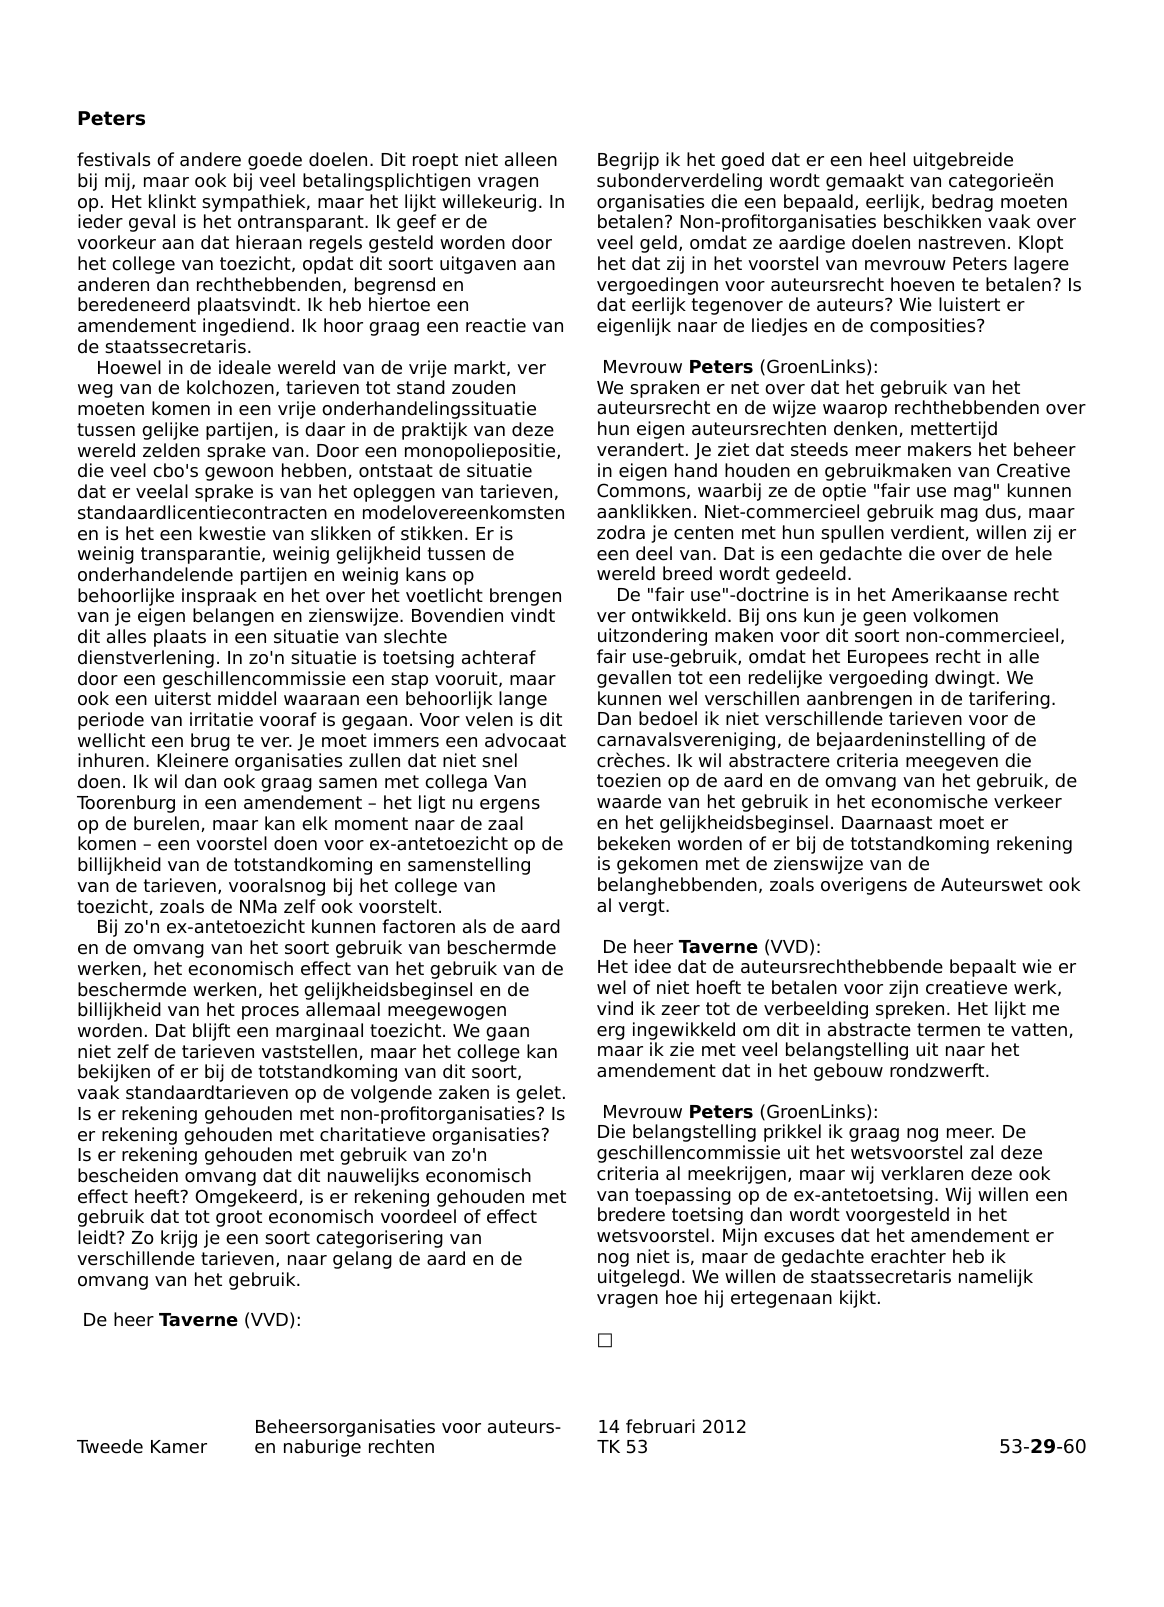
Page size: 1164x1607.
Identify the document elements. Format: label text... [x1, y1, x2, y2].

text Bij zo'n ex-antetoezicht kunnen factoren als de aard en de omvang van het soort gebruik van beschermde werken, het economisch effect van het gebruik van de beschermde werken, het gelijkheidsbeginsel en de billijkheid van het proces allemaal meegewogen worden. Dat blijft een marginaal toezicht. We gaan niet zelf de tarieven vaststellen, maar het college kan bekijken of er bij de totstandkoming van dit soort, vaak standaardtarieven op de volgende zaken is gelet. Is er rekening gehouden met non-profitorganisaties? Is er rekening gehouden met charitatieve organisaties? Is er rekening gehouden met gebruik van zo'n bescheiden omvang dat dit nauwelijks economisch effect heeft? Omgekeerd, is er rekening gehouden met gebruik dat tot groot economisch voordeel of effect leidt? Zo krijg je een soort categorisering van verschillende tarieven, naar gelang de aard en de omvang van het gebruik. [77, 917, 567, 1290]
text De heer Taverne (VVD): [77, 1310, 567, 1331]
text De heer Taverne (VVD): [596, 936, 1087, 957]
text Mevrouw Peters (GroenLinks): [596, 357, 1087, 377]
text Mevrouw Peters (GroenLinks): [596, 1102, 1087, 1122]
text We spraken er net over dat het gebruik van het auteursrecht en de wijze waarop rechthebbenden over hun eigen auteursrechten denken, mettertijd verandert. Je ziet dat steeds meer makers het beheer in eigen hand houden en gebruikmaken van Creative Commons, waarbij ze de optie "fair use mag" kunnen aanklikken. Niet-commercieel gebruik mag dus, maar zodra je centen met hun spullen verdient, willen zij er een deel van. Dat is een gedachte die over de hele wereld breed wordt gedeeld. [596, 377, 1087, 585]
text festivals of andere goede doelen. Dit roept niet alleen bij mij, maar ook bij veel betalingsplichtigen vragen op. Het klinkt sympathiek, maar het lijkt willekeurig. In ieder geval is het ontransparant. Ik geef er de voorkeur aan dat hieraan regels gesteld worden door het college van toezicht, opdat dit soort uitgaven aan anderen dan rechthebbenden, begrensd en beredeneerd plaatsvindt. Ik heb hiertoe een amendement ingediend. Ik hoor graag een reactie van de staatssecretaris. [77, 150, 567, 357]
text Hoewel in de ideale wereld van de vrije markt, ver weg van de kolchozen, tarieven tot stand zouden moeten komen in een vrije onderhandelingssituatie tussen gelijke partijen, is daar in de praktijk van deze wereld zelden sprake van. Door een monopoliepositie, die veel cbo's gewoon hebben, ontstaat de situatie dat er veelal sprake is van het opleggen van tarieven, standaardlicentiecontracten en modelovereenkomsten en is het een kwestie van slikken of stikken. Er is weinig transparantie, weinig gelijkheid tussen de onderhandelende partijen en weinig kans op behoorlijke inspraak en het over het voetlicht brengen van je eigen belangen en zienswijze. Bovendien vindt dit alles plaats in een situatie van slechte dienstverlening. In zo'n situatie is toetsing achteraf door een geschillencommissie een stap vooruit, maar ook een uiterst middel waaraan een behoorlijk lange periode van irritatie vooraf is gegaan. Voor velen is dit wellicht een brug te ver. Je moet immers een advocaat inhuren. Kleinere organisaties zullen dat niet snel doen. Ik wil dan ook graag samen met collega Van Toorenburg in een amendement – het ligt nu ergens op de burelen, maar kan elk moment naar de zaal komen – een voorstel doen voor ex-antetoezicht op de billijkheid van de totstandkoming en samenstelling van de tarieven, vooralsnog bij het college van toezicht, zoals de NMa zelf ook voorstelt. [77, 357, 567, 917]
text Het idee dat de auteursrechthebbende bepaalt wie er wel of niet hoeft te betalen voor zijn creatieve werk, vind ik zeer tot de verbeelding spreken. Het lijkt me erg ingewikkeld om dit in abstracte termen te vatten, maar ik zie met veel belangstelling uit naar het amendement dat in het gebouw rondzwerft. [596, 957, 1087, 1082]
text De "fair use"-doctrine is in het Amerikaanse recht ver ontwikkeld. Bij ons kun je geen volkomen uitzondering maken voor dit soort non-commercieel, fair use-gebruik, omdat het Europees recht in alle gevallen tot een redelijke vergoeding dwingt. We kunnen wel verschillen aanbrengen in de tarifering. Dan bedoel ik niet verschillende tarieven voor de carnavalsvereniging, de bejaardeninstelling of de crèches. Ik wil abstractere criteria meegeven die toezien op de aard en de omvang van het gebruik, de waarde van het gebruik in het economische verkeer en het gelijkheidsbeginsel. Daarnaast moet er bekeken worden of er bij de totstandkoming rekening is gekomen met de zienswijze van de belanghebbenden, zoals overigens de Auteurswet ook al vergt. [596, 585, 1087, 916]
text Begrijp ik het goed dat er een heel uitgebreide subonderverdeling wordt gemaakt van categorieën organisaties die een bepaald, eerlijk, bedrag moeten betalen? Non-profitorganisaties beschikken vaak over veel geld, omdat ze aardige doelen nastreven. Klopt het dat zij in het voorstel van mevrouw Peters lagere vergoedingen voor auteursrecht hoeven te betalen? Is dat eerlijk tegenover de auteurs? Wie luistert er eigenlijk naar de liedjes en de composities? [596, 150, 1087, 337]
text Die belangstelling prikkel ik graag nog meer. De geschillencommissie uit het wetsvoorstel zal deze criteria al meekrijgen, maar wij verklaren deze ook van toepassing op de ex-antetoetsing. Wij willen een bredere toetsing dan wordt voorgesteld in het wetsvoorstel. Mijn excuses dat het amendement er nog niet is, maar de gedachte erachter heb ik uitgelegd. We willen de staatssecretaris namelijk vragen hoe hij ertegenaan kijkt. [596, 1122, 1087, 1309]
text □ [596, 1329, 1087, 1349]
